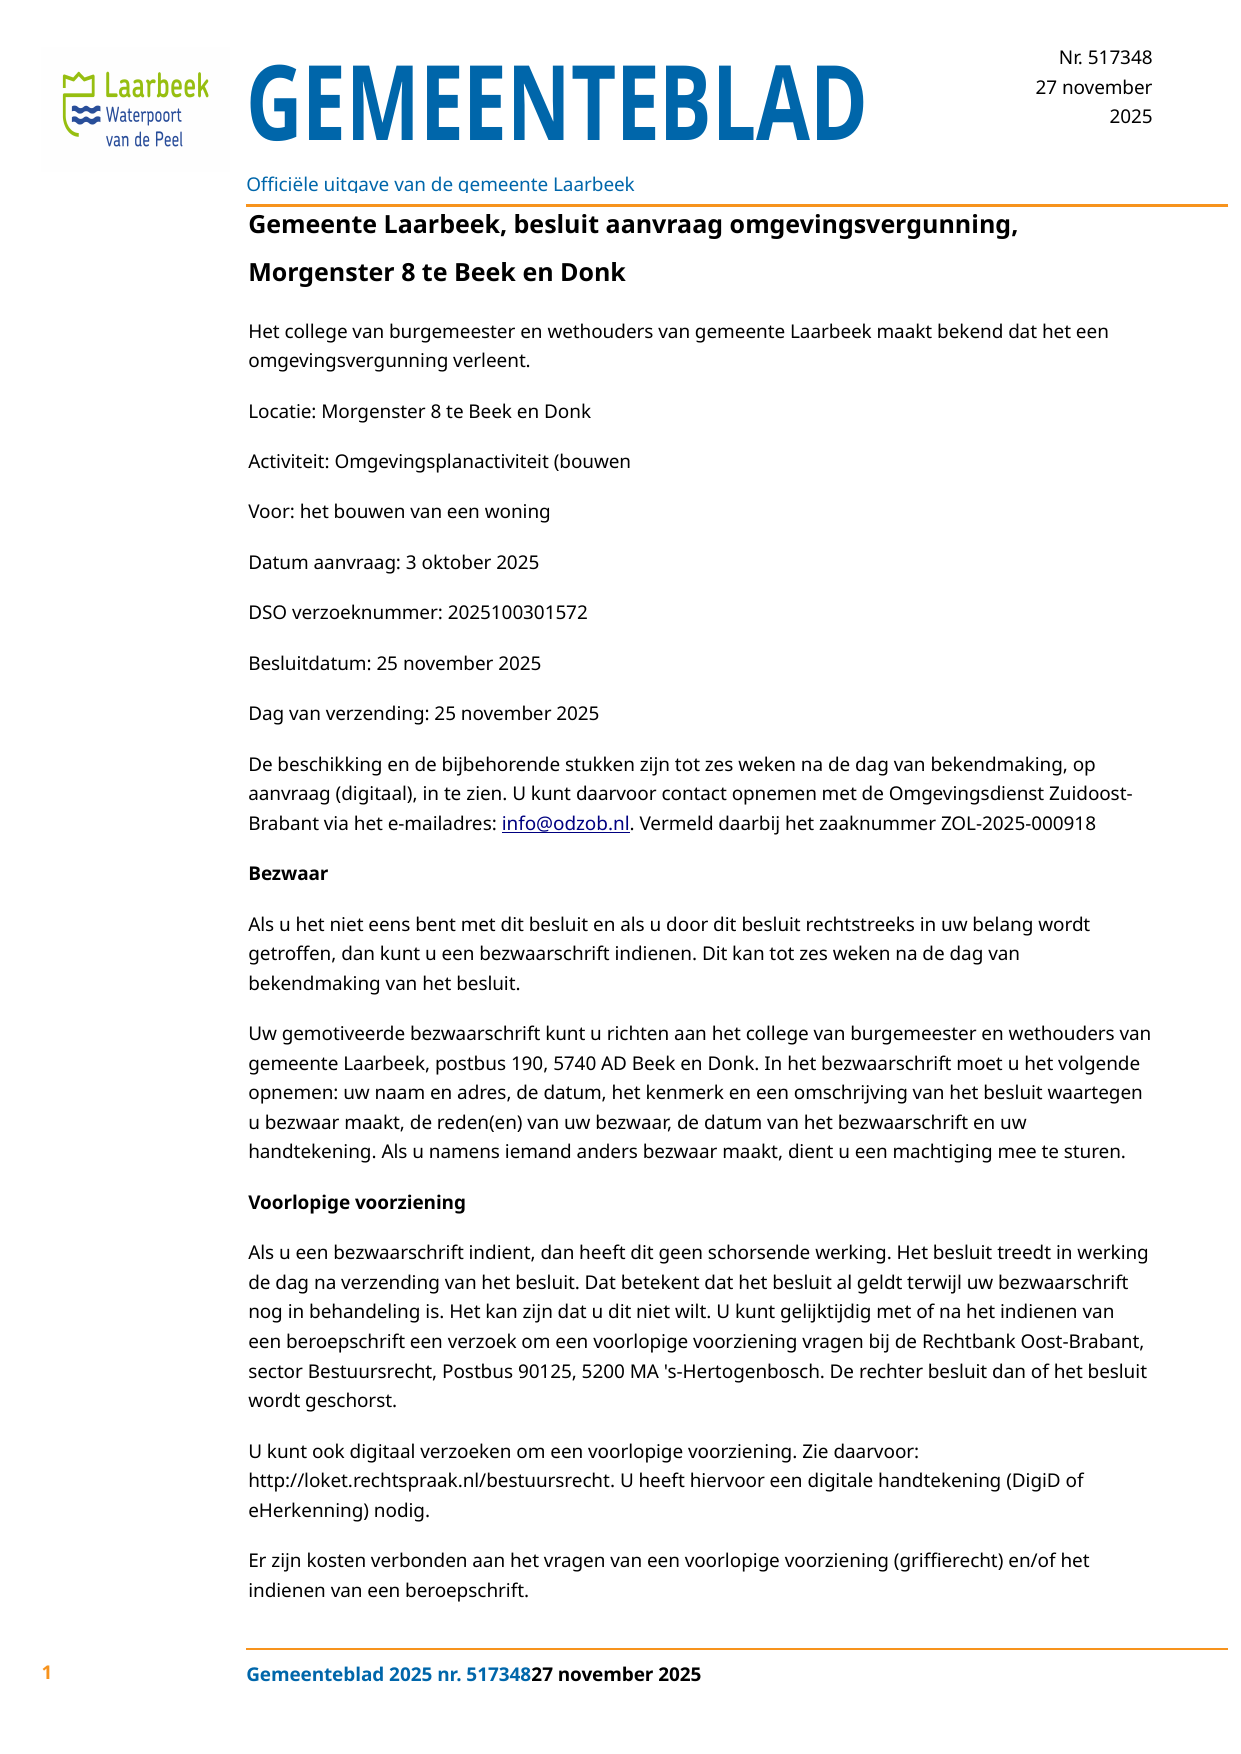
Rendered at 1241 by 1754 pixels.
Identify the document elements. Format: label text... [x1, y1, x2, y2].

text Voor: het bouwen van een woning [248, 499, 1152, 524]
text U kunt ook digitaal verzoeken om een voorlopige voorziening. Zie daarvoor: http://loket.rechtspraak.nl/bestuursrecht. U heeft hiervoor een digitale handtekening (DigiD of eHerkenning) nodig. [248, 1438, 1152, 1523]
picture [41, 47, 231, 172]
text Voorlopige voorziening [248, 1189, 1152, 1215]
text Bezwaar [248, 860, 1152, 886]
text Het college van burgemeester en wethouders van gemeente Laarbeek maakt bekend dat het een omgevingsvergunning verleent. [248, 318, 1152, 373]
text Als u het niet eens bent met dit besluit en als u door dit besluit rechtstreeks in uw belang wordt getroffen, dan kunt u een bezwaarschrift indienen. Dit kan tot zes weken na de dag van bekendmaking van het besluit. [248, 911, 1152, 996]
text Als u een bezwaarschrift indient, dan heeft dit geen schorsende werking. Het besluit treedt in werking de dag na verzending van het besluit. Dat betekent dat het besluit al geldt terwijl uw bezwaarschrift nog in behandeling is. Het kan zijn dat u dit niet wilt. U kunt gelijktijdig met of na het indienen van een beroepschrift een verzoek om een voorlopige voorziening vragen bij de Rechtbank Oost-Brabant, sector Bestuursrecht, Postbus 90125, 5200 MA 's‑Hertogenbosch. De rechter besluit dan of het besluit wordt geschorst. [248, 1239, 1152, 1413]
text Besluitdatum: 25 november 2025 [248, 650, 1152, 676]
text Locatie: Morgenster 8 te Beek en Donk [248, 398, 1152, 424]
text Uw gemotiveerde bezwaarschrift kunt u richten aan het college van burgemeester en wethouders van gemeente Laarbeek, postbus 190, 5740 AD Beek en Donk. In het bezwaarschrift moet u het volgende opnemen: uw naam en adres, de datum, het kenmerk en een omschrijving van het besluit waartegen u bezwaar maakt, de reden(en) van uw bezwaar, de datum van het bezwaarschrift en uw handtekening. Als u namens iemand anders bezwaar maakt, dient u een machtiging mee te sturen. [248, 1020, 1152, 1164]
text Activiteit: Omgevingsplanactiviteit (bouwen [248, 448, 1152, 474]
text De beschikking en de bijbehorende stukken zijn tot zes weken na de dag van bekendmaking, op aanvraag (digitaal), in te zien. U kunt daarvoor contact opnemen met de Omgevingsdienst Zuidoost-Brabant via het e-mailadres: info@odzob.nl. Vermeld daarbij het zaaknummer ZOL-2025-000918 [248, 751, 1152, 836]
text Dag van verzending: 25 november 2025 [248, 700, 1152, 726]
text Er zijn kosten verbonden aan het vragen van een voorlopige voorziening (griffierecht) en/of het indienen van een beroepschrift. [248, 1547, 1152, 1603]
text Datum aanvraag: 3 oktober 2025 [248, 549, 1152, 575]
text Gemeente Laarbeek, besluit aanvraag omgevingsvergunning, Morgenster 8 te Beek en Donk [248, 207, 1152, 288]
text DSO verzoeknummer: 2025100301572 [248, 599, 1152, 625]
